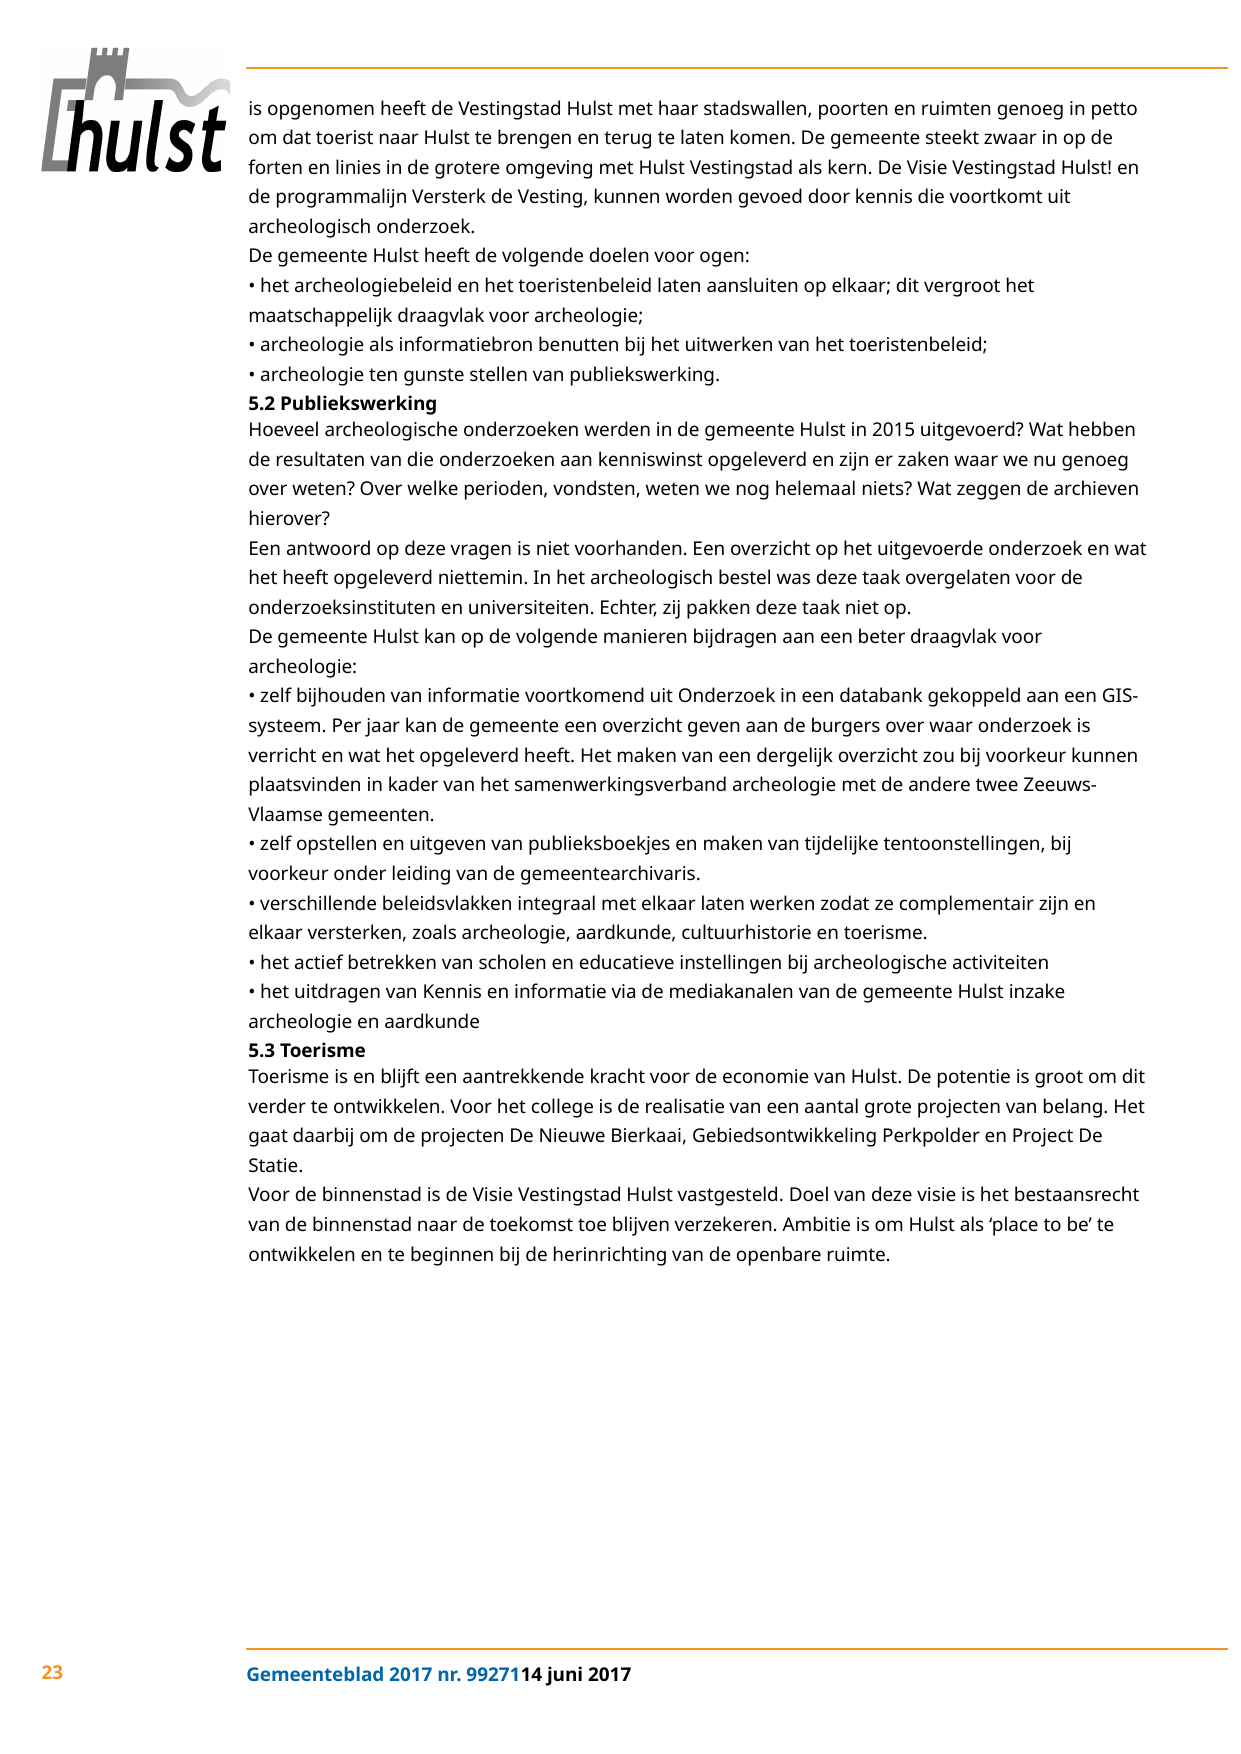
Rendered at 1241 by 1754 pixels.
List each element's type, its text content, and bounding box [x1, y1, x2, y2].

text • het uitdragen van Kennis en informatie via de mediakanalen van de gemeente Hulst inzake archeologie en aardkunde [248, 978, 1152, 1034]
text • verschillende beleidsvlakken integraal met elkaar laten werken zodat ze complementair zijn en elkaar versterken, zoals archeologie, aardkunde, cultuurhistorie en toerisme. [248, 890, 1152, 945]
text 5.3 Toerisme [248, 1038, 1152, 1063]
text De gemeente Hulst kan op de volgende manieren bijdragen aan een beter draagvlak voor archeologie: [248, 623, 1152, 679]
text • zelf opstellen en uitgeven van publieksboekjes en maken van tijdelijke tentoonstellingen, bij voorkeur onder leiding van de gemeentearchivaris. [248, 831, 1152, 886]
text Toerisme is en blijft een aantrekkende kracht voor de economie van Hulst. De potentie is groot om dit verder te ontwikkelen. Voor het college is de realisatie van een aantal grote projecten van belang. Het gaat daarbij om de projecten De Nieuwe Bierkaai, Gebiedsontwikkeling Perkpolder en Project De Statie. [248, 1063, 1152, 1178]
text • archeologie als informatiebron benutten bij het uitwerken van het toeristenbeleid; [248, 331, 1152, 357]
text is opgenomen heeft de Vestingstad Hulst met haar stadswallen, poorten en ruimten genoeg in petto om dat toerist naar Hulst te brengen en terug te laten komen. De gemeente steekt zwaar in op de forten en linies in de grotere omgeving met Hulst Vestingstad als kern. De Visie Vestingstad Hulst! en de programmalijn Versterk de Vesting, kunnen worden gevoed door kennis die voortkomt uit archeologisch onderzoek. [248, 95, 1152, 239]
text • zelf bijhouden van informatie voortkomend uit Onderzoek in een databank gekoppeld aan een GIS-systeem. Per jaar kan de gemeente een overzicht geven aan de burgers over waar onderzoek is verricht en wat het opgeleverd heeft. Het maken van een dergelijk overzicht zou bij voorkeur kunnen plaatsvinden in kader van het samenwerkingsverband archeologie met de andere twee Zeeuws-Vlaamse gemeenten. [248, 683, 1152, 827]
text Hoeveel archeologische onderzoeken werden in de gemeente Hulst in 2015 uitgevoerd? Wat hebben de resultaten van die onderzoeken aan kenniswinst opgeleverd en zijn er zaken waar we nu genoeg over weten? Over welke perioden, vondsten, weten we nog helemaal niets? Wat zeggen de archieven hierover? [248, 416, 1152, 531]
text • het actief betrekken van scholen en educatieve instellingen bij archeologische activiteiten [248, 949, 1152, 974]
text 5.2 Publiekswerking [248, 391, 1152, 416]
text Een antwoord op deze vragen is niet voorhanden. Een overzicht op het uitgevoerde onderzoek en wat het heeft opgeleverd niettemin. In het archeologisch bestel was deze taak overgelaten voor de onderzoeksinstituten en universiteiten. Echter, zij pakken deze taak niet op. [248, 535, 1152, 619]
text • archeologie ten gunste stellen van publiekswerking. [248, 361, 1152, 387]
text Voor de binnenstad is de Visie Vestingstad Hulst vastgesteld. Doel van deze visie is het bestaansrecht van de binnenstad naar de toekomst toe blijven verzekeren. Ambitie is om Hulst als ‘place to be’ te ontwikkelen en te beginnen bij de herinrichting van de openbare ruimte. [248, 1182, 1152, 1267]
text • het archeologiebeleid en het toeristenbeleid laten aansluiten op elkaar; dit vergroot het maatschappelijk draagvlak voor archeologie; [248, 272, 1152, 328]
picture [41, 47, 231, 172]
text De gemeente Hulst heeft de volgende doelen voor ogen: [248, 243, 1152, 268]
